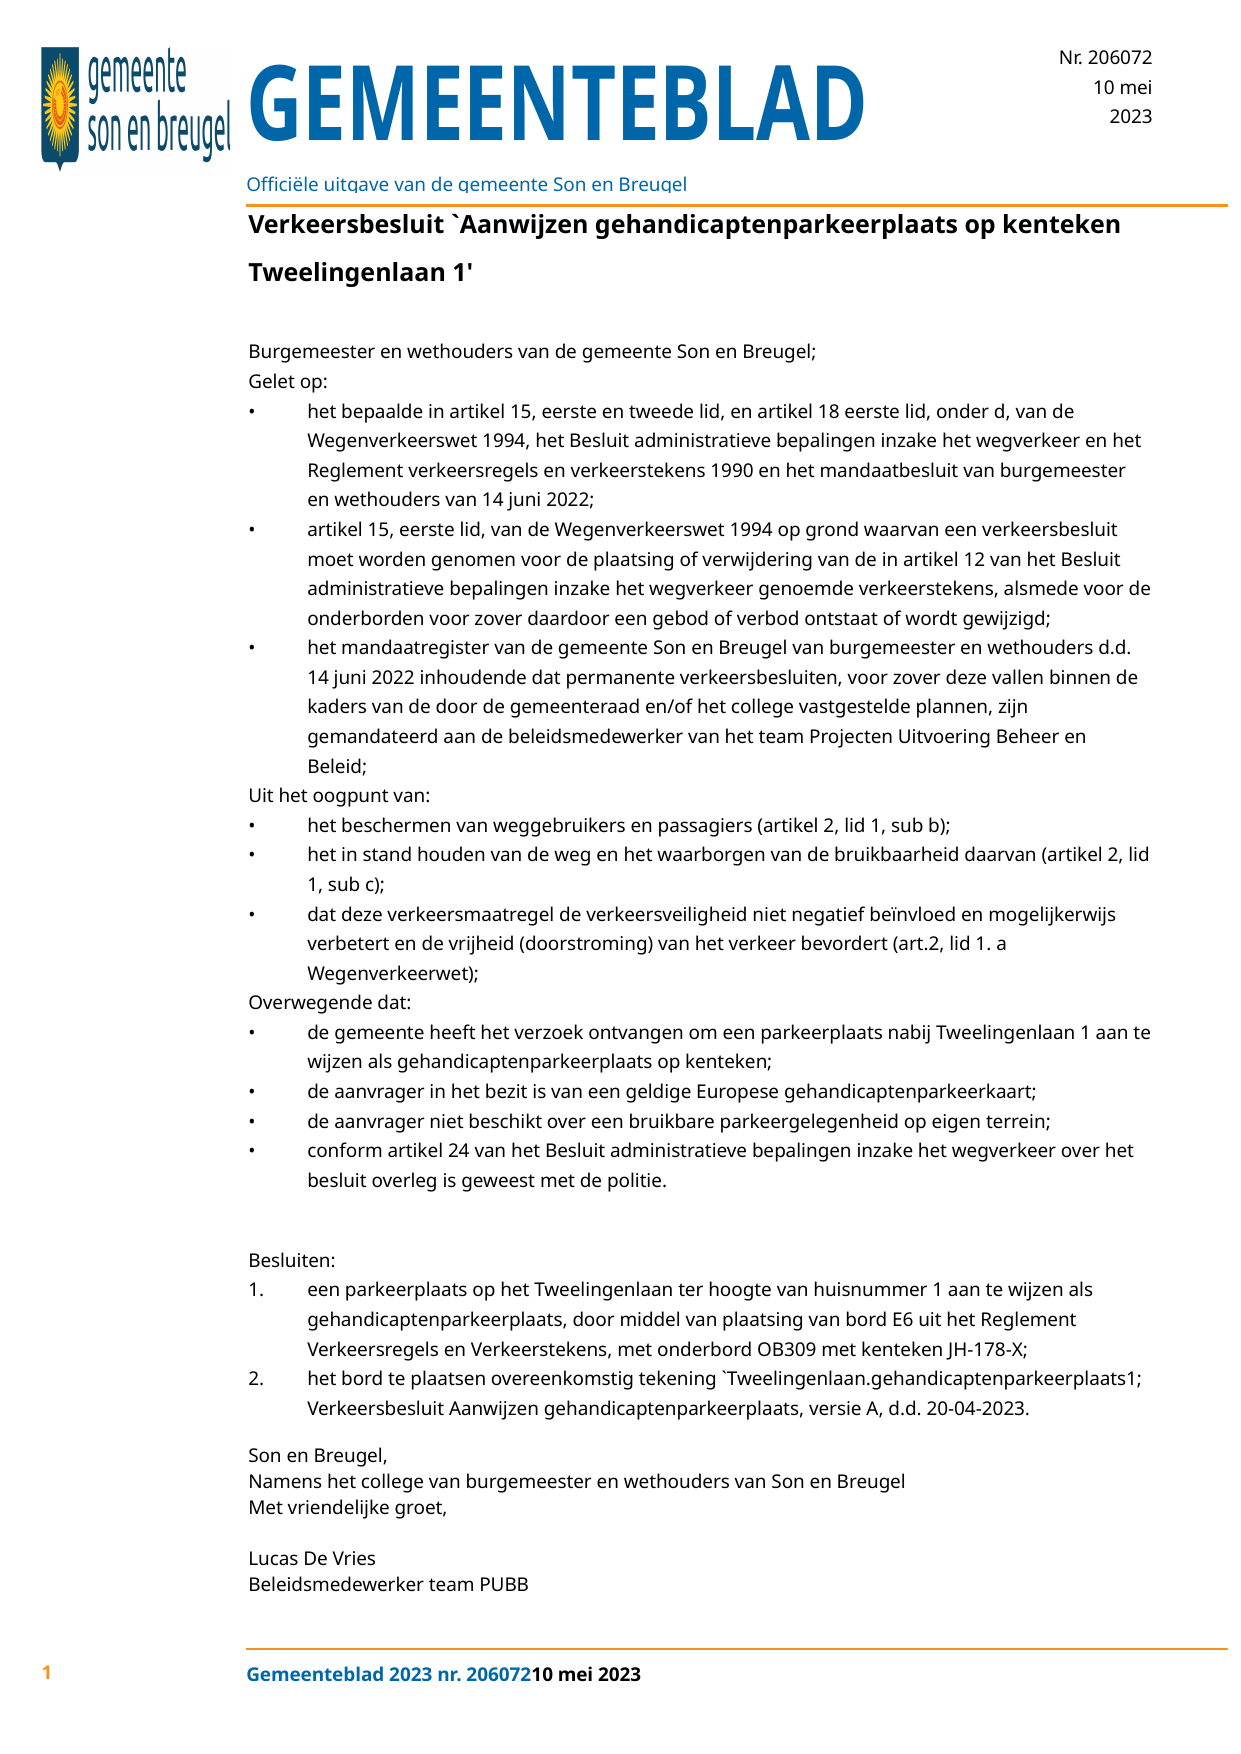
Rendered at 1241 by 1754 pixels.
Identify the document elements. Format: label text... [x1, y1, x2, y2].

list een parkeerplaats op het Tweelingenlaan ter hoogte van huisnummer 1 aan te wijzen als gehandicaptenparkeerplaats, door middel van plaatsing van bord E6 uit het Reglement Verkeersregels en Verkeerstekens, met onderbord OB309 met kenteken JH-178-X; [248, 1277, 1152, 1361]
text Namens het college van burgemeester en wethouders van Son en Breugel [248, 1468, 1152, 1494]
text Beleidsmedewerker team PUBB [248, 1571, 1152, 1597]
list het beschermen van weggebruikers en passagiers (artikel 2, lid 1, sub b); [248, 812, 1152, 838]
list conform artikel 24 van het Besluit administratieve bepalingen inzake het wegverkeer over het besluit overleg is geweest met de politie. [248, 1137, 1152, 1193]
list de aanvrager in het bezit is van een geldige Europese gehandicaptenparkeerkaart; [248, 1078, 1152, 1104]
text Uit het oogpunt van: [248, 782, 1152, 808]
picture [41, 47, 231, 172]
text Overwegende dat: [248, 989, 1152, 1015]
text Lucas De Vries [248, 1546, 1152, 1571]
list de gemeente heeft het verzoek ontvangen om een parkeerplaats nabij Tweelingenlaan 1 aan te wijzen als gehandicaptenparkeerplaats op kenteken; [248, 1019, 1152, 1074]
list artikel 15, eerste lid, van de Wegenverkeerswet 1994 op grond waarvan een verkeersbesluit moet worden genomen voor de plaatsing of verwijdering van de in artikel 12 van het Besluit administratieve bepalingen inzake het wegverkeer genoemde verkeerstekens, alsmede voor de onderborden voor zover daardoor een gebod of verbod ontstaat of wordt gewijzigd; [248, 516, 1152, 631]
text Verkeersbesluit `Aanwijzen gehandicaptenparkeerplaats op kenteken Tweelingenlaan 1' [248, 207, 1152, 288]
text Burgemeester en wethouders van de gemeente Son en Breugel; [248, 339, 1152, 364]
list het bord te plaatsen overeenkomstig tekening `Tweelingenlaan.gehandicaptenparkeerplaats1; Verkeersbesluit Aanwijzen gehandicaptenparkeerplaats, versie A, d.d. 20-04-2023. [248, 1365, 1152, 1421]
text Met vriendelijke groet, [248, 1494, 1152, 1520]
list het in stand houden van de weg en het waarborgen van de bruikbaarheid daarvan (artikel 2, lid 1, sub c); [248, 842, 1152, 897]
text Son en Breugel, [248, 1443, 1152, 1468]
text Besluiten: [248, 1247, 1152, 1273]
list de aanvrager niet beschikt over een bruikbare parkeergelegenheid op eigen terrein; [248, 1108, 1152, 1133]
list het mandaatregister van de gemeente Son en Breugel van burgemeester en wethouders d.d. 14 juni 2022 inhoudende dat permanente verkeersbesluiten, voor zover deze vallen binnen de kaders van de door de gemeenteraad en/of het college vastgestelde plannen, zijn gemandateerd aan de beleidsmedewerker van het team Projecten Uitvoering Beheer en Beleid; [248, 634, 1152, 778]
list het bepaalde in artikel 15, eerste en tweede lid, en artikel 18 eerste lid, onder d, van de Wegenverkeerswet 1994, het Besluit administratieve bepalingen inzake het wegverkeer en het Reglement verkeersregels en verkeerstekens 1990 en het mandaatbesluit van burgemeester en wethouders van 14 juni 2022; [248, 398, 1152, 512]
text Gelet op: [248, 368, 1152, 394]
list dat deze verkeersmaatregel de verkeersveiligheid niet negatief beïnvloed en mogelijkerwijs verbetert en de vrijheid (doorstroming) van het verkeer bevordert (art.2, lid 1. a Wegenverkeerwet); [248, 901, 1152, 986]
